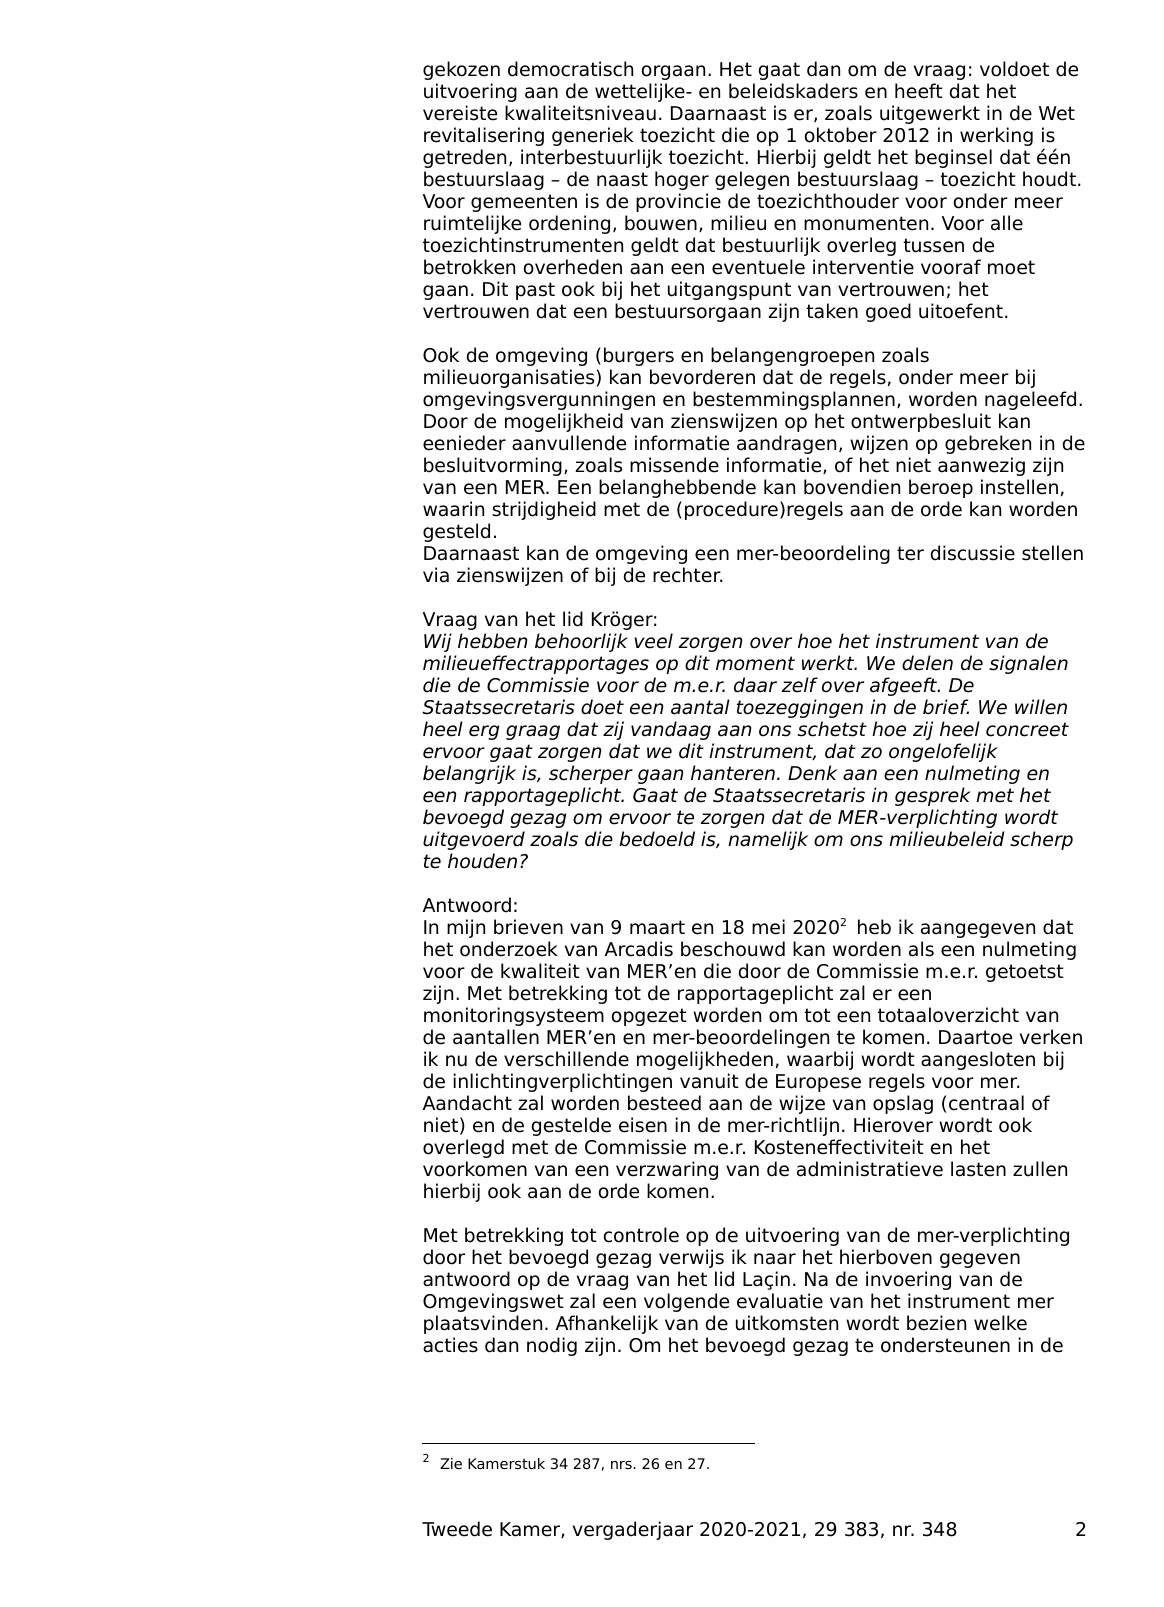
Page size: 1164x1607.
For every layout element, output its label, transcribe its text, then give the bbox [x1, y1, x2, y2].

text In mijn brieven van 9 maart en 18 mei 2020 heb ik aangegeven dat het onderzoek van Arcadis beschouwd kan worden als een nulmeting voor de kwaliteit van MER’en die door de Commissie m.e.r. getoetst zijn. Met betrekking tot de rapportageplicht zal er een monitoringsysteem opgezet worden om tot een totaaloverzicht van de aantallen MER’en en mer-beoordelingen te komen. Daartoe verken ik nu de verschillende mogelijkheden, waarbij wordt aangesloten bij de inlichtingverplichtingen vanuit de Europese regels voor mer. Aandacht zal worden besteed aan de wijze van opslag (centraal of niet) en de gestelde eisen in de mer-richtlijn. Hierover wordt ook overlegd met de Commissie m.e.r. Kosteneffectiviteit en het voorkomen van een verzwaring van de administratieve lasten zullen hierbij ook aan de orde komen. [422, 917, 1087, 1203]
text Met betrekking tot controle op de uitvoering van de mer-verplichting door het bevoegd gezag verwijs ik naar het hierboven gegeven antwoord op de vraag van het lid Laçin. Na de invoering van de Omgevingswet zal een volgende evaluatie van het instrument mer plaatsvinden. Afhankelijk van de uitkomsten wordt bezien welke acties dan nodig zijn. Om het bevoegd gezag te ondersteunen in de [422, 1225, 1087, 1357]
text Vraag van het lid Kröger: [422, 609, 1087, 631]
text Zie Kamerstuk 34 287, nrs. 26 en 27. [422, 1452, 1087, 1474]
text Ook de omgeving (burgers en belangengroepen zoals milieuorganisaties) kan bevorderen dat de regels, onder meer bij omgevingsvergunningen en bestemmingsplannen, worden nageleefd. Door de mogelijkheid van zienswijzen op het ontwerpbesluit kan eenieder aanvullende informatie aandragen, wijzen op gebreken in de besluitvorming, zoals missende informatie, of het niet aanwezig zijn van een MER. Een belanghebbende kan bovendien beroep instellen, waarin strijdigheid met de (procedure)regels aan de orde kan worden gesteld. [422, 345, 1087, 543]
text Daarnaast kan de omgeving een mer-beoordeling ter discussie stellen via zienswijzen of bij de rechter. [422, 543, 1087, 587]
text gekozen democratisch orgaan. Het gaat dan om de vraag: voldoet de uitvoering aan de wettelijke- en beleidskaders en heeft dat het vereiste kwaliteitsniveau. Daarnaast is er, zoals uitgewerkt in de Wet revitalisering generiek toezicht die op 1 oktober 2012 in werking is getreden, interbestuurlijk toezicht. Hierbij geldt het beginsel dat één bestuurslaag – de naast hoger gelegen bestuurslaag – toezicht houdt. Voor gemeenten is de provincie de toezichthouder voor onder meer ruimtelijke ordening, bouwen, milieu en monumenten. Voor alle toezichtinstrumenten geldt dat bestuurlijk overleg tussen de betrokken overheden aan een eventuele interventie vooraf moet gaan. Dit past ook bij het uitgangspunt van vertrouwen; het vertrouwen dat een bestuursorgaan zijn taken goed uitoefent. [422, 59, 1087, 323]
text Wij hebben behoorlijk veel zorgen over hoe het instrument van de milieueffectrapportages op dit moment werkt. We delen de signalen die de Commissie voor de m.e.r. daar zelf over afgeeft. De Staatssecretaris doet een aantal toezeggingen in de brief. We willen heel erg graag dat zij vandaag aan ons schetst hoe zij heel concreet ervoor gaat zorgen dat we dit instrument, dat zo ongelofelijk belangrijk is, scherper gaan hanteren. Denk aan een nulmeting en een rapportageplicht. Gaat de Staatssecretaris in gesprek met het bevoegd gezag om ervoor te zorgen dat de MER-verplichting wordt uitgevoerd zoals die bedoeld is, namelijk om ons milieubeleid scherp te houden? [422, 631, 1087, 873]
text Antwoord: [422, 895, 1087, 917]
